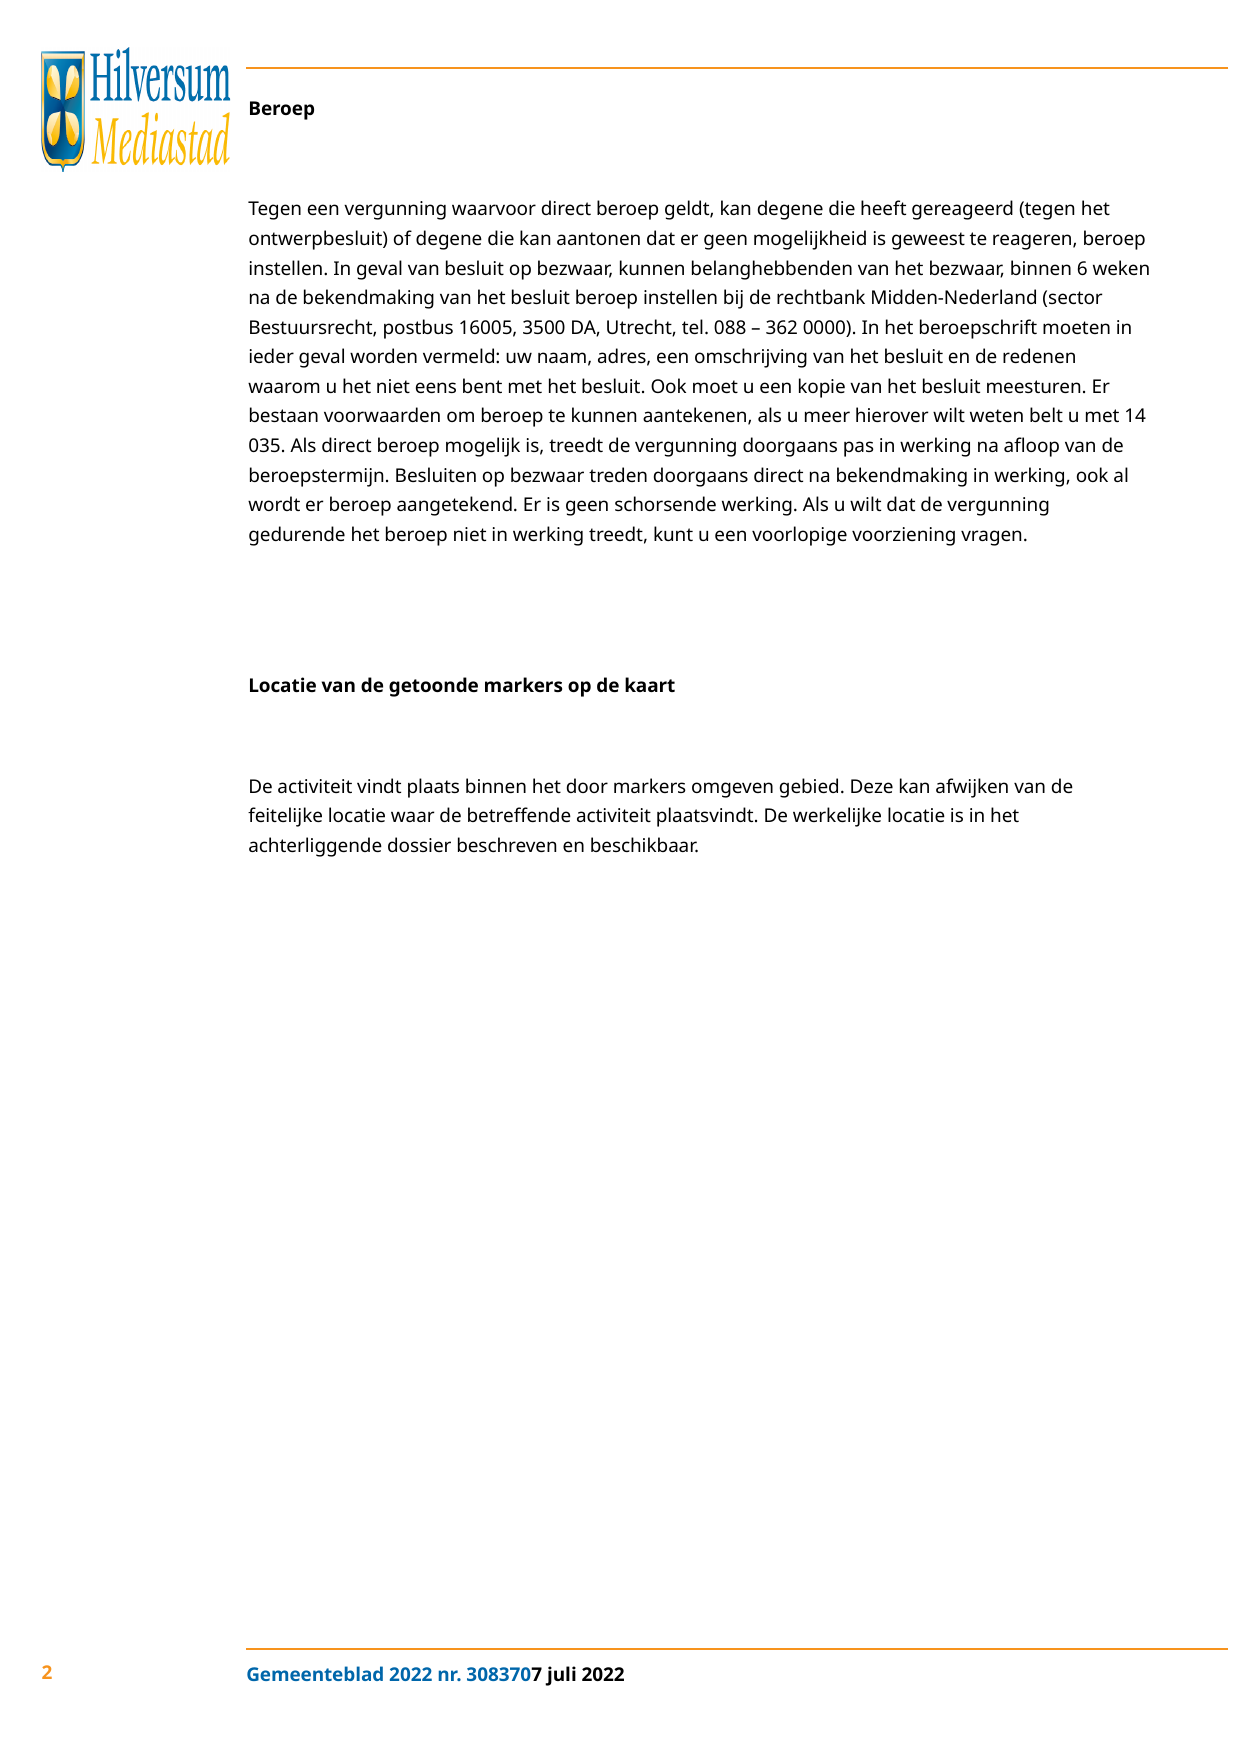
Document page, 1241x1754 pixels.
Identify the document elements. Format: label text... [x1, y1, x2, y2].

text Tegen een vergunning waarvoor direct beroep geldt, kan degene die heeft gereageerd (tegen het ontwerpbesluit) of degene die kan aantonen dat er geen mogelijkheid is geweest te reageren, beroep instellen. In geval van besluit op bezwaar, kunnen belanghebbenden van het bezwaar, binnen 6 weken na de bekendmaking van het besluit beroep instellen bij de rechtbank Midden-Nederland (sector Bestuursrecht, postbus 16005, 3500 DA, Utrecht, tel. 088 – 362 0000). In het beroepschrift moeten in ieder geval worden vermeld: uw naam, adres, een omschrijving van het besluit en de redenen waarom u het niet eens bent met het besluit. Ook moet u een kopie van het besluit meesturen. Er bestaan voorwaarden om beroep te kunnen aantekenen, als u meer hierover wilt weten belt u met 14 035. Als direct beroep mogelijk is, treedt de vergunning doorgaans pas in werking na afloop van de beroepstermijn. Besluiten op bezwaar treden doorgaans direct na bekendmaking in werking, ook al wordt er beroep aangetekend. Er is geen schorsende werking. Als u wilt dat de vergunning gedurende het beroep niet in werking treedt, kunt u een voorlopige voorziening vragen. [248, 196, 1152, 547]
text De activiteit vindt plaats binnen het door markers omgeven gebied. Deze kan afwijken van de feitelijke locatie waar de betreffende activiteit plaatsvindt. De werkelijke locatie is in het achterliggende dossier beschreven en beschikbaar. [248, 773, 1152, 858]
text Locatie van de getoonde markers op de kaart [248, 672, 1152, 698]
text Beroep [248, 95, 1152, 121]
picture [41, 47, 231, 172]
